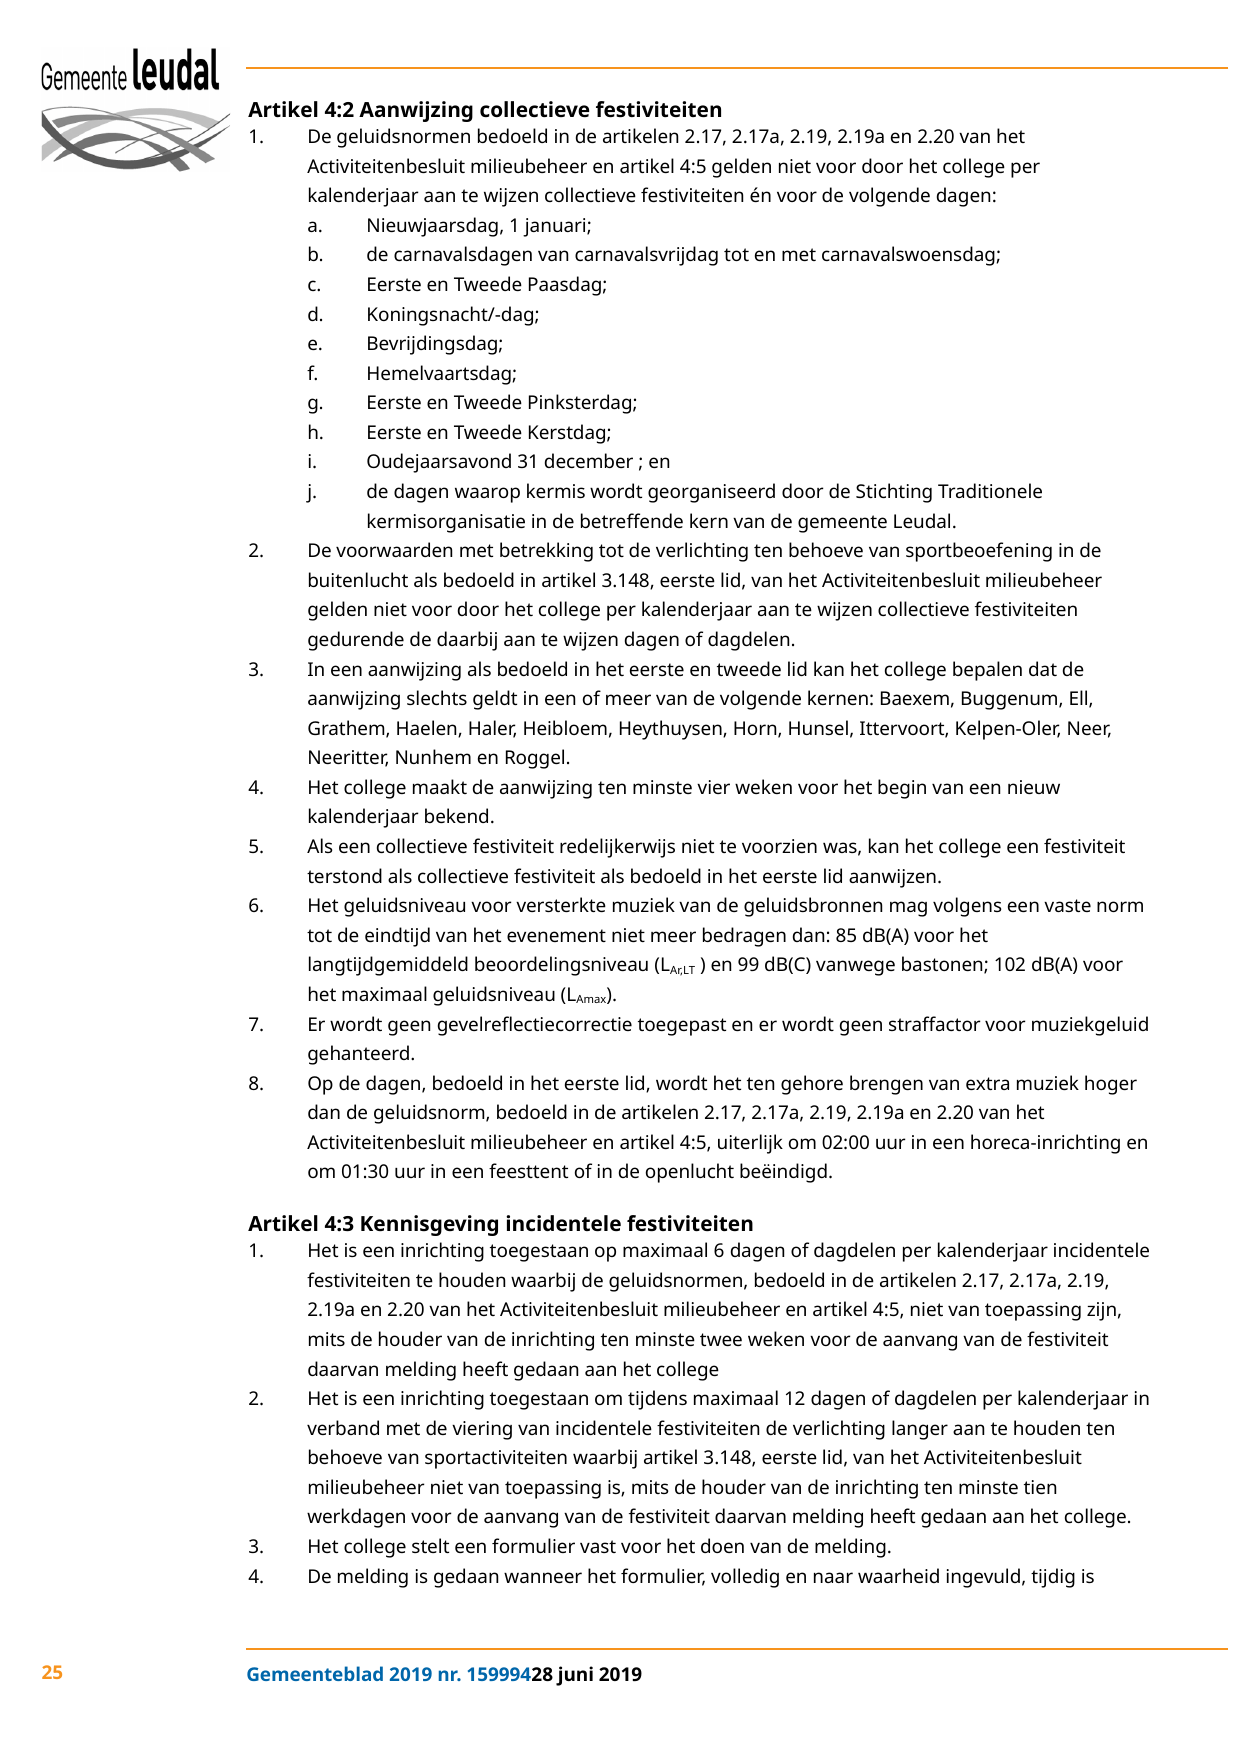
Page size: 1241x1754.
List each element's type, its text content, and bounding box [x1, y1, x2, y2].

list Eerste en Tweede Pinksterdag; [307, 389, 1152, 415]
list De geluidsnormen bedoeld in de artikelen 2.17, 2.17a, 2.19, 2.19a en 2.20 van het Activiteitenbesluit milieubeheer en artikel 4:5 gelden niet voor door het college per kalenderjaar aan te wijzen collectieve festiviteiten én voor de volgende dagen: [248, 123, 1152, 208]
list Het is een inrichting toegestaan op maximaal 6 dagen of dagdelen per kalenderjaar incidentele festiviteiten te houden waarbij de geluidsnormen, bedoeld in de artikelen 2.17, 2.17a, 2.19, 2.19a en 2.20 van het Activiteitenbesluit milieubeheer en artikel 4:5, niet van toepassing zijn, mits de houder van de inrichting ten minste twee weken voor de aanvang van de festiviteit daarvan melding heeft gedaan aan het college [248, 1237, 1152, 1382]
list Het college stelt een formulier vast voor het doen van de melding. [248, 1533, 1152, 1559]
list de carnavalsdagen van carnavalsvrijdag tot en met carnavalswoensdag; [307, 242, 1152, 267]
list Het college maakt de aanwijzing ten minste vier weken voor het begin van een nieuw kalenderjaar bekend. [248, 774, 1152, 829]
list Als een collectieve festiviteit redelijkerwijs niet te voorzien was, kan het college een festiviteit terstond als collectieve festiviteit als bedoeld in het eerste lid aanwijzen. [248, 833, 1152, 888]
list De melding is gedaan wanneer het formulier, volledig en naar waarheid ingevuld, tijdig is [248, 1563, 1152, 1589]
list Hemelvaartsdag; [307, 360, 1152, 386]
list De voorwaarden met betrekking tot de verlichting ten behoeve van sportbeoefening in de buitenlucht als bedoeld in artikel 3.148, eerste lid, van het Activiteitenbesluit milieubeheer gelden niet voor door het college per kalenderjaar aan te wijzen collectieve festiviteiten gedurende de daarbij aan te wijzen dagen of dagdelen. [248, 537, 1152, 652]
list Bevrijdingsdag; [307, 330, 1152, 356]
list Eerste en Tweede Paasdag; [307, 271, 1152, 297]
picture [41, 47, 231, 172]
list Eerste en Tweede Kerstdag; [307, 419, 1152, 445]
list de dagen waarop kermis wordt georganiseerd door de Stichting Traditionele kermisorganisatie in de betreffende kern van de gemeente Leudal. [307, 478, 1152, 533]
text Artikel 4:3 Kennisgeving incidentele festiviteiten [248, 1209, 1152, 1237]
list Het is een inrichting toegestaan om tijdens maximaal 12 dagen of dagdelen per kalenderjaar in verband met de viering van incidentele festiviteiten de verlichting langer aan te houden ten behoeve van sportactiviteiten waarbij artikel 3.148, eerste lid, van het Activiteitenbesluit milieubeheer niet van toepassing is, mits de houder van de inrichting ten minste tien werkdagen voor de aanvang van de festiviteit daarvan melding heeft gedaan aan het college. [248, 1385, 1152, 1529]
list Er wordt geen gevelreflectiecorrectie toegepast en er wordt geen straffactor voor muziekgeluid gehanteerd. [248, 1011, 1152, 1066]
list Nieuwjaarsdag, 1 januari; [307, 212, 1152, 238]
list Oudejaarsavond 31 december ; en [307, 449, 1152, 474]
list Op de dagen, bedoeld in het eerste lid, wordt het ten gehore brengen van extra muziek hoger dan de geluidsnorm, bedoeld in de artikelen 2.17, 2.17a, 2.19, 2.19a en 2.20 van het Activiteitenbesluit milieubeheer en artikel 4:5, uiterlijk om 02:00 uur in een horeca-inrichting en om 01:30 uur in een feesttent of in de openlucht beëindigd. [248, 1070, 1152, 1184]
list Koningsnacht/-dag; [307, 301, 1152, 326]
list In een aanwijzing als bedoeld in het eerste en tweede lid kan het college bepalen dat de aanwijzing slechts geldt in een of meer van de volgende kernen: Baexem, Buggenum, Ell, Grathem, Haelen, Haler, Heibloem, Heythuysen, Horn, Hunsel, Ittervoort, Kelpen-Oler, Neer, Neeritter, Nunhem en Roggel. [248, 656, 1152, 770]
text Artikel 4:2 Aanwijzing collectieve festiviteiten [248, 95, 1152, 123]
list Het geluidsniveau voor versterkte muziek van de geluidsbronnen mag volgens een vaste norm tot de eindtijd van het evenement niet meer bedragen dan: 85 dB(A) voor het langtijdgemiddeld beoordelingsniveau (LAr,LT ) en 99 dB(C) vanwege bastonen; 102 dB(A) voor het maximaal geluidsniveau (LAmax). [248, 892, 1152, 1007]
